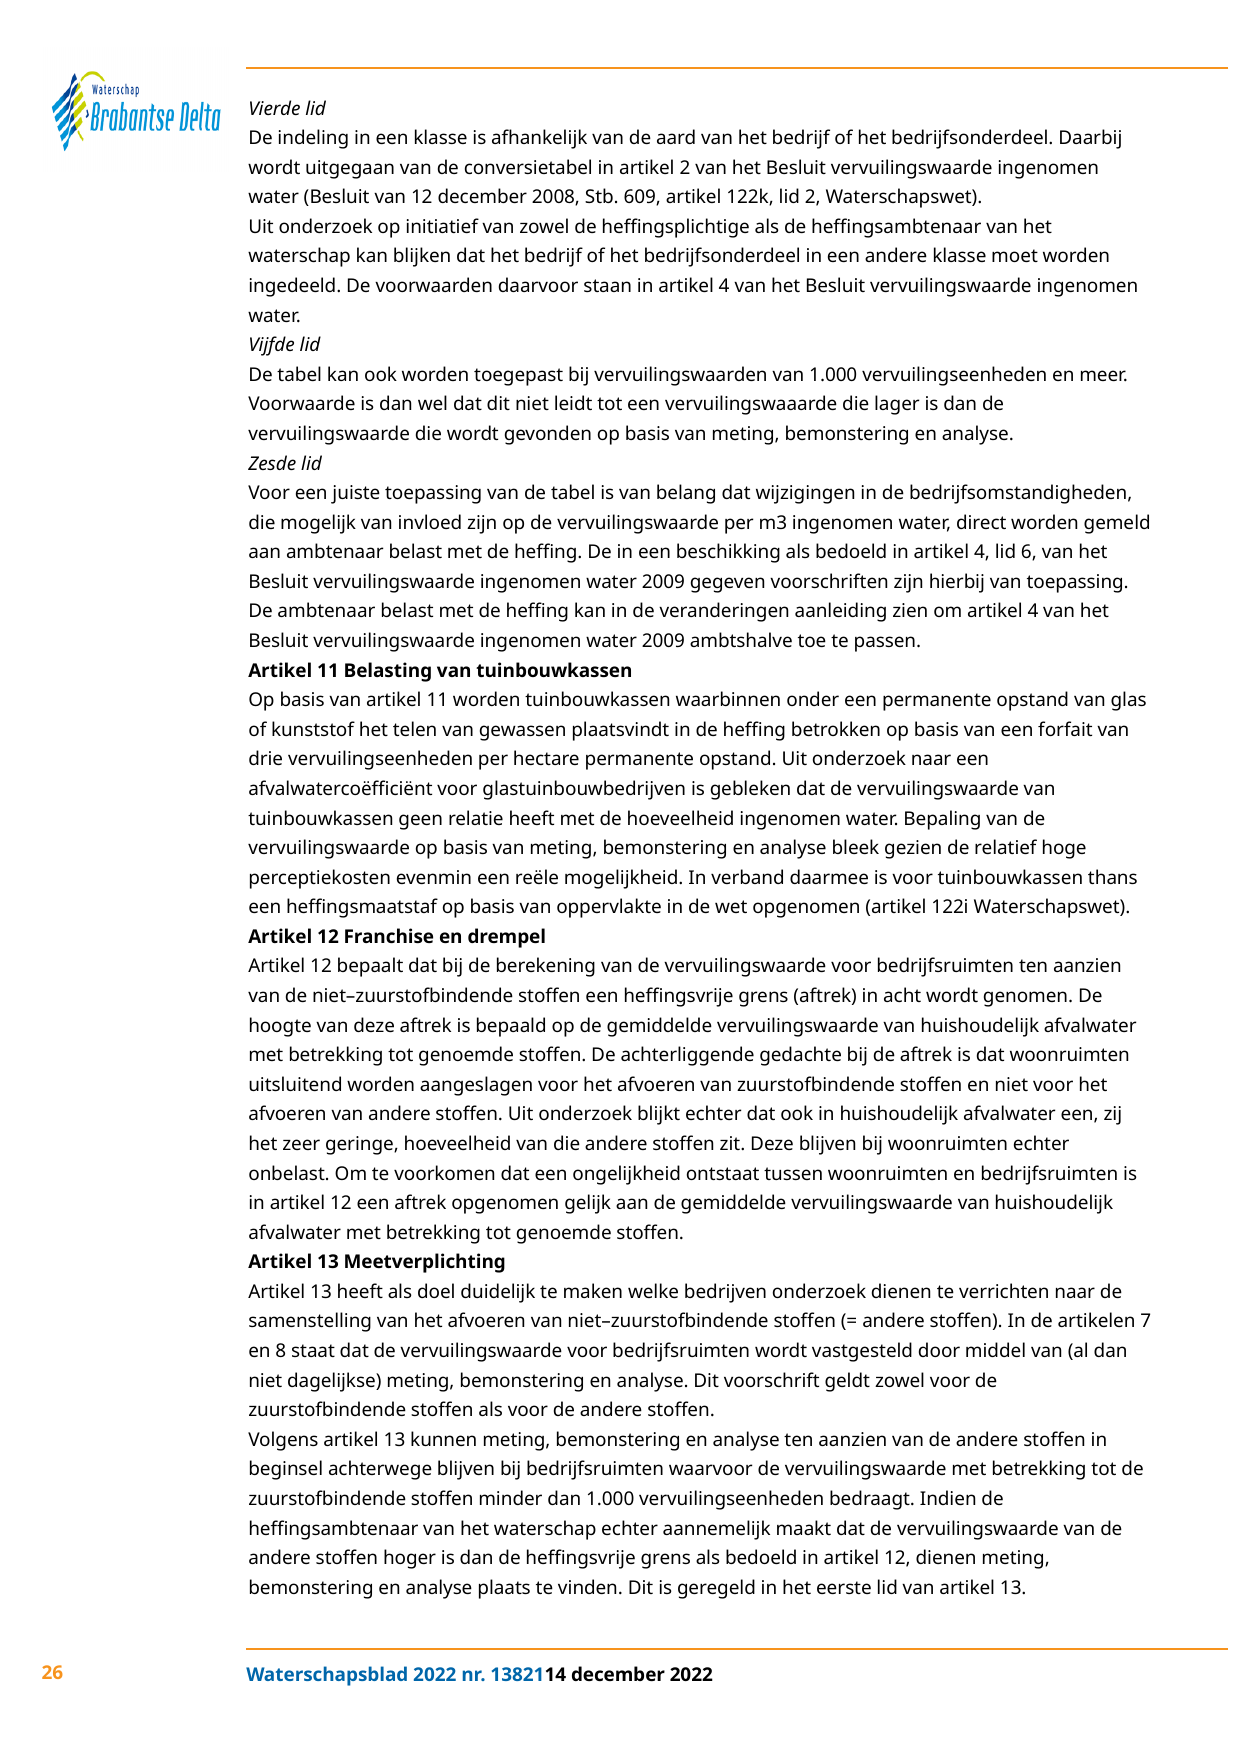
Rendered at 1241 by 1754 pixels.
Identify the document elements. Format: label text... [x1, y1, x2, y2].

picture [41, 47, 231, 172]
text Op basis van artikel 11 worden tuinbouwkassen waarbinnen onder een permanente opstand van glas of kunststof het telen van gewassen plaatsvindt in de heffing betrokken op basis van een forfait van drie vervuilingseenheden per hectare permanente opstand. Uit onderzoek naar een afvalwatercoëfficiënt voor glastuinbouwbedrijven is gebleken dat de vervuilingswaarde van tuinbouwkassen geen relatie heeft met de hoeveelheid ingenomen water. Bepaling van de vervuilingswaarde op basis van meting, bemonstering en analyse bleek gezien de relatief hoge perceptiekosten evenmin een reële mogelijkheid. In verband daarmee is voor tuinbouwkassen thans een heffingsmaatstaf op basis van oppervlakte in de wet opgenomen (artikel 122i Waterschapswet). [248, 686, 1152, 919]
text Voor een juiste toepassing van de tabel is van belang dat wijzigingen in de bedrijfsomstandigheden, die mogelijk van invloed zijn op de vervuilingswaarde per m3 ingenomen water, direct worden gemeld aan ambtenaar belast met de heffing. De in een beschikking als bedoeld in artikel 4, lid 6, van het Besluit vervuilingswaarde ingenomen water 2009 gegeven voorschriften zijn hierbij van toepassing. De ambtenaar belast met de heffing kan in de veranderingen aanleiding zien om artikel 4 van het Besluit vervuilingswaarde ingenomen water 2009 ambtshalve toe te passen. [248, 479, 1152, 653]
text Uit onderzoek op initiatief van zowel de heffingsplichtige als de heffingsambtenaar van het waterschap kan blijken dat het bedrijf of het bedrijfsonderdeel in een andere klasse moet worden ingedeeld. De voorwaarden daarvoor staan in artikel 4 van het Besluit vervuilingswaarde ingenomen water. [248, 213, 1152, 328]
text Vijfde lid [248, 331, 1152, 357]
text Artikel 11 Belasting van tuinbouwkassen [248, 657, 1152, 683]
text Artikel 13 Meetverplichting [248, 1248, 1152, 1274]
text Volgens artikel 13 kunnen meting, bemonstering en analyse ten aanzien van de andere stoffen in beginsel achterwege blijven bij bedrijfsruimten waarvoor de vervuilingswaarde met betrekking tot de zuurstofbindende stoffen minder dan 1.000 vervuilingseenheden bedraagt. Indien de heffingsambtenaar van het waterschap echter aannemelijk maakt dat de vervuilingswaarde van de andere stoffen hoger is dan de heffingsvrije grens als bedoeld in artikel 12, dienen meting, bemonstering en analyse plaats te vinden. Dit is geregeld in het eerste lid van artikel 13. [248, 1426, 1152, 1600]
text Artikel 12 Franchise en drempel [248, 923, 1152, 949]
text De tabel kan ook worden toegepast bij vervuilingswaarden van 1.000 vervuilingseenheden en meer. Voorwaarde is dan wel dat dit niet leidt tot een vervuilingswaaarde die lager is dan de vervuilingswaarde die wordt gevonden op basis van meting, bemonstering en analyse. [248, 361, 1152, 446]
text Vierde lid [248, 95, 1152, 121]
text Artikel 12 bepaalt dat bij de berekening van de vervuilingswaarde voor bedrijfsruimten ten aanzien van de niet–zuurstofbindende stoffen een heffingsvrije grens (aftrek) in acht wordt genomen. De hoogte van deze aftrek is bepaald op de gemiddelde vervuilingswaarde van huishoudelijk afvalwater met betrekking tot genoemde stoffen. De achterliggende gedachte bij de aftrek is dat woonruimten uitsluitend worden aangeslagen voor het afvoeren van zuurstofbindende stoffen en niet voor het afvoeren van andere stoffen. Uit onderzoek blijkt echter dat ook in huishoudelijk afvalwater een, zij het zeer geringe, hoeveelheid van die andere stoffen zit. Deze blijven bij woonruimten echter onbelast. Om te voorkomen dat een ongelijkheid ontstaat tussen woonruimten en bedrijfsruimten is in artikel 12 een aftrek opgenomen gelijk aan de gemiddelde vervuilingswaarde van huishoudelijk afvalwater met betrekking tot genoemde stoffen. [248, 953, 1152, 1245]
text Artikel 13 heeft als doel duidelijk te maken welke bedrijven onderzoek dienen te verrichten naar de samenstelling van het afvoeren van niet–zuurstofbindende stoffen (= andere stoffen). In de artikelen 7 en 8 staat dat de vervuilingswaarde voor bedrijfsruimten wordt vastgesteld door middel van (al dan niet dagelijkse) meting, bemonstering en analyse. Dit voorschrift geldt zowel voor de zuurstofbindende stoffen als voor de andere stoffen. [248, 1278, 1152, 1422]
text De indeling in een klasse is afhankelijk van de aard van het bedrijf of het bedrijfsonderdeel. Daarbij wordt uitgegaan van de conversietabel in artikel 2 van het Besluit vervuilingswaarde ingenomen water (Besluit van 12 december 2008, Stb. 609, artikel 122k, lid 2, Waterschapswet). [248, 124, 1152, 209]
text Zesde lid [248, 450, 1152, 476]
